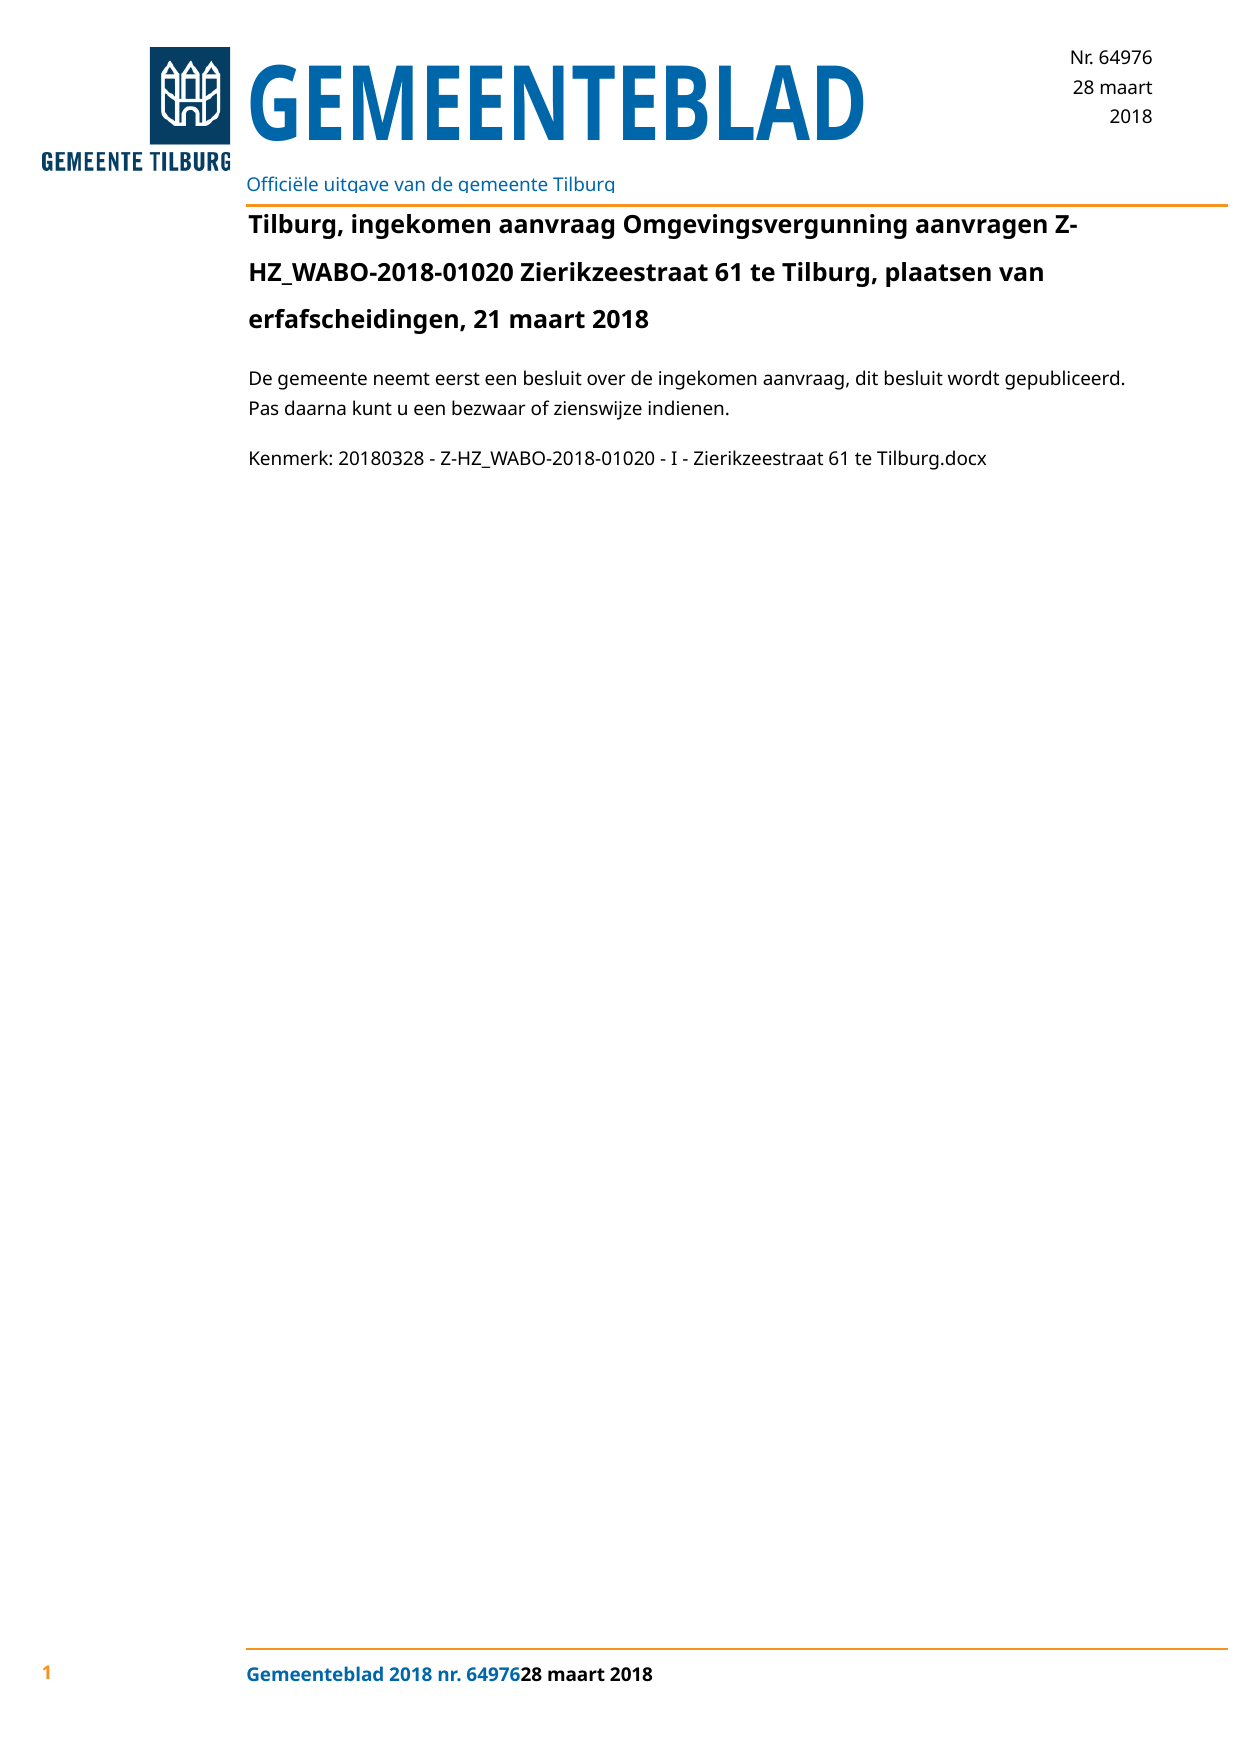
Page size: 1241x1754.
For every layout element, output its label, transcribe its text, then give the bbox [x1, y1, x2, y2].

picture [41, 47, 231, 172]
text De gemeente neemt eerst een besluit over de ingekomen aanvraag, dit besluit wordt gepubliceerd. Pas daarna kunt u een bezwaar of zienswijze indienen. [248, 366, 1152, 421]
text Tilburg, ingekomen aanvraag Omgevingsvergunning aanvragen Z-HZ_WABO-2018-01020 Zierikzeestraat 61 te Tilburg, plaatsen van erfafscheidingen, 21 maart 2018 [248, 207, 1152, 336]
text Kenmerk: 20180328 - Z-HZ_WABO-2018-01020 - I - Zierikzeestraat 61 te Tilburg.docx [248, 446, 1152, 471]
